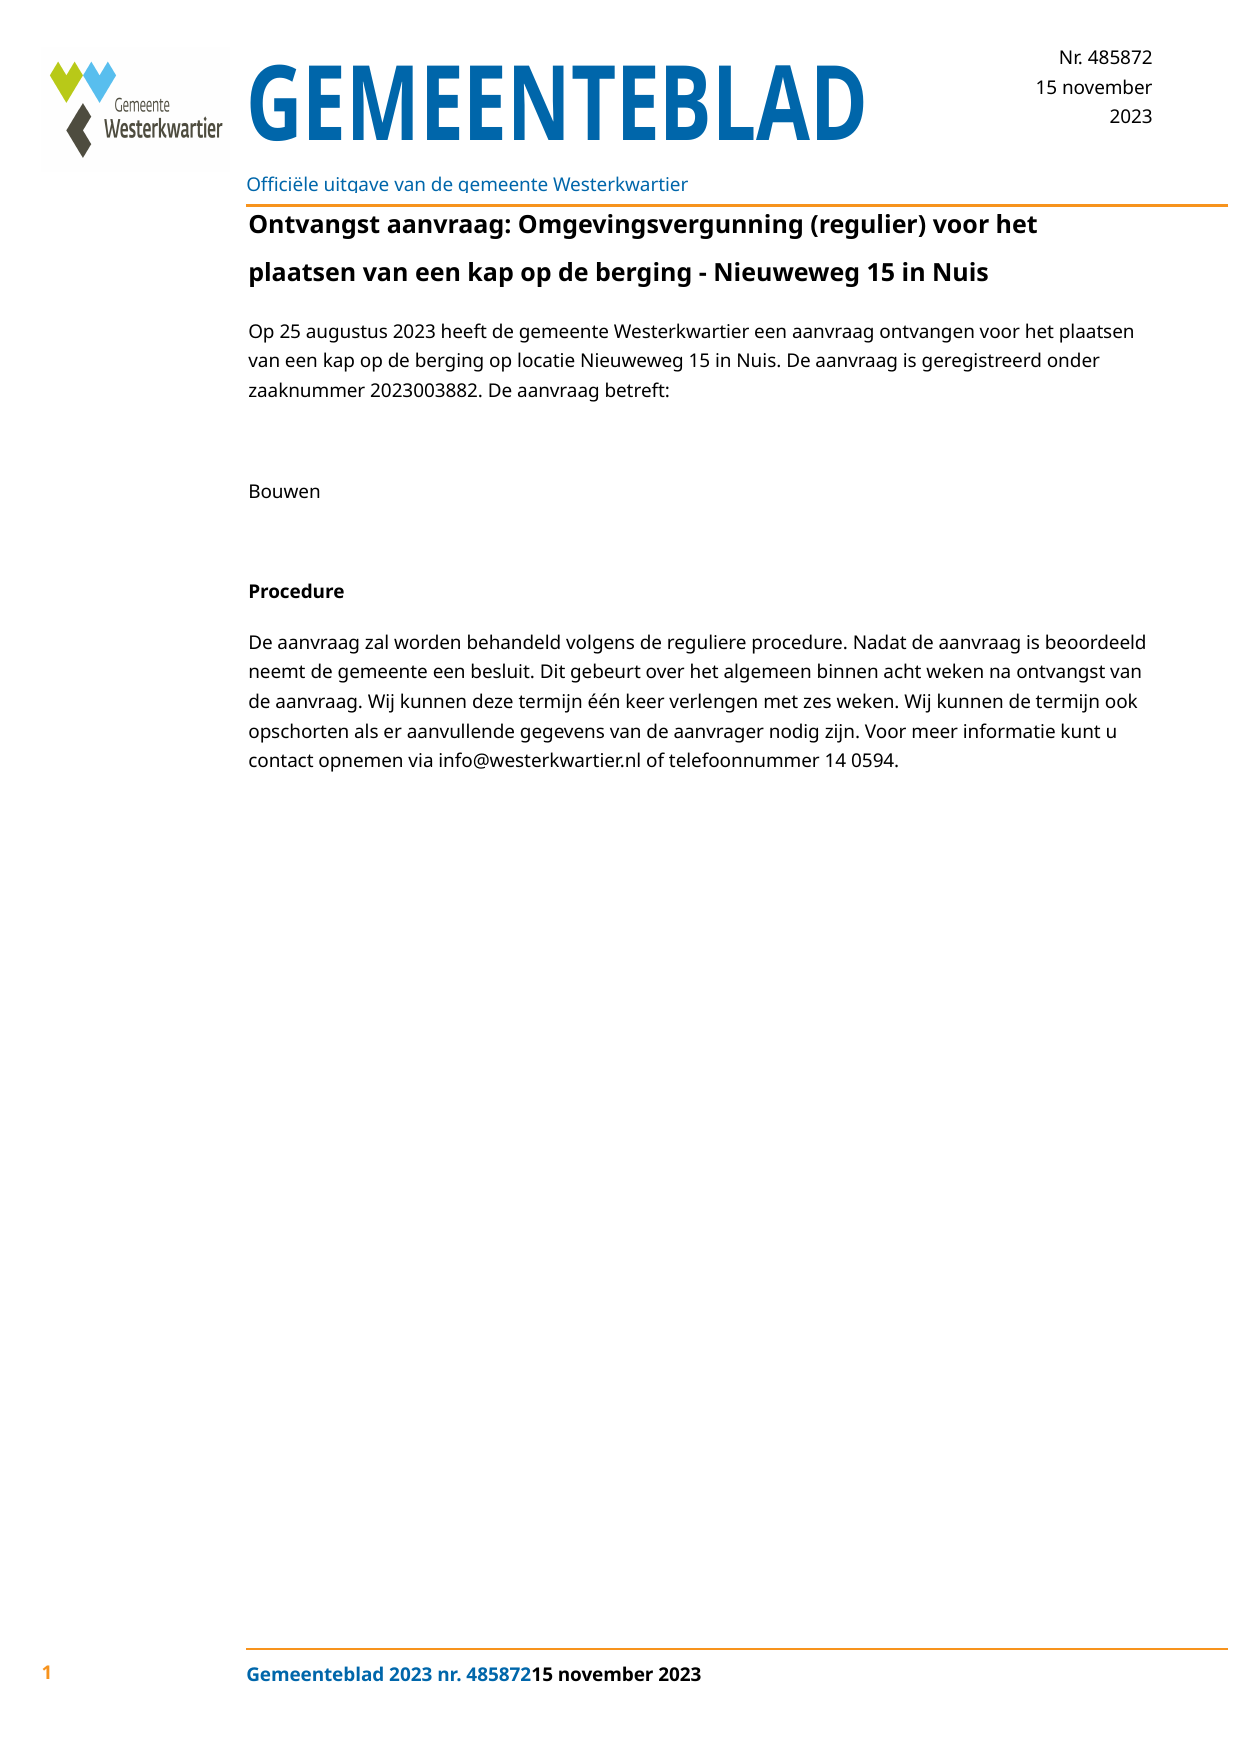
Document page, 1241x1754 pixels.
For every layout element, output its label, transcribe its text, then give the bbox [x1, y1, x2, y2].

text Ontvangst aanvraag: Omgevingsvergunning (regulier) voor het plaatsen van een kap op de berging - Nieuweweg 15 in Nuis [248, 207, 1152, 288]
text Op 25 augustus 2023 heeft de gemeente Westerkwartier een aanvraag ontvangen voor het plaatsen van een kap op de berging op locatie Nieuweweg 15 in Nuis. De aanvraag is geregistreerd onder zaaknummer 2023003882. De aanvraag betreft: [248, 318, 1152, 403]
text De aanvraag zal worden behandeld volgens de reguliere procedure. Nadat de aanvraag is beoordeeld neemt de gemeente een besluit. Dit gebeurt over het algemeen binnen acht weken na ontvangst van de aanvraag. Wij kunnen deze termijn één keer verlengen met zes weken. Wij kunnen de termijn ook opschorten als er aanvullende gegevens van de aanvrager nodig zijn. Voor meer informatie kunt u contact opnemen via info@westerkwartier.nl of telefoonnummer 14 0594. [248, 629, 1152, 773]
text Procedure [248, 579, 1152, 604]
picture [41, 47, 231, 172]
text Bouwen [248, 478, 1152, 504]
